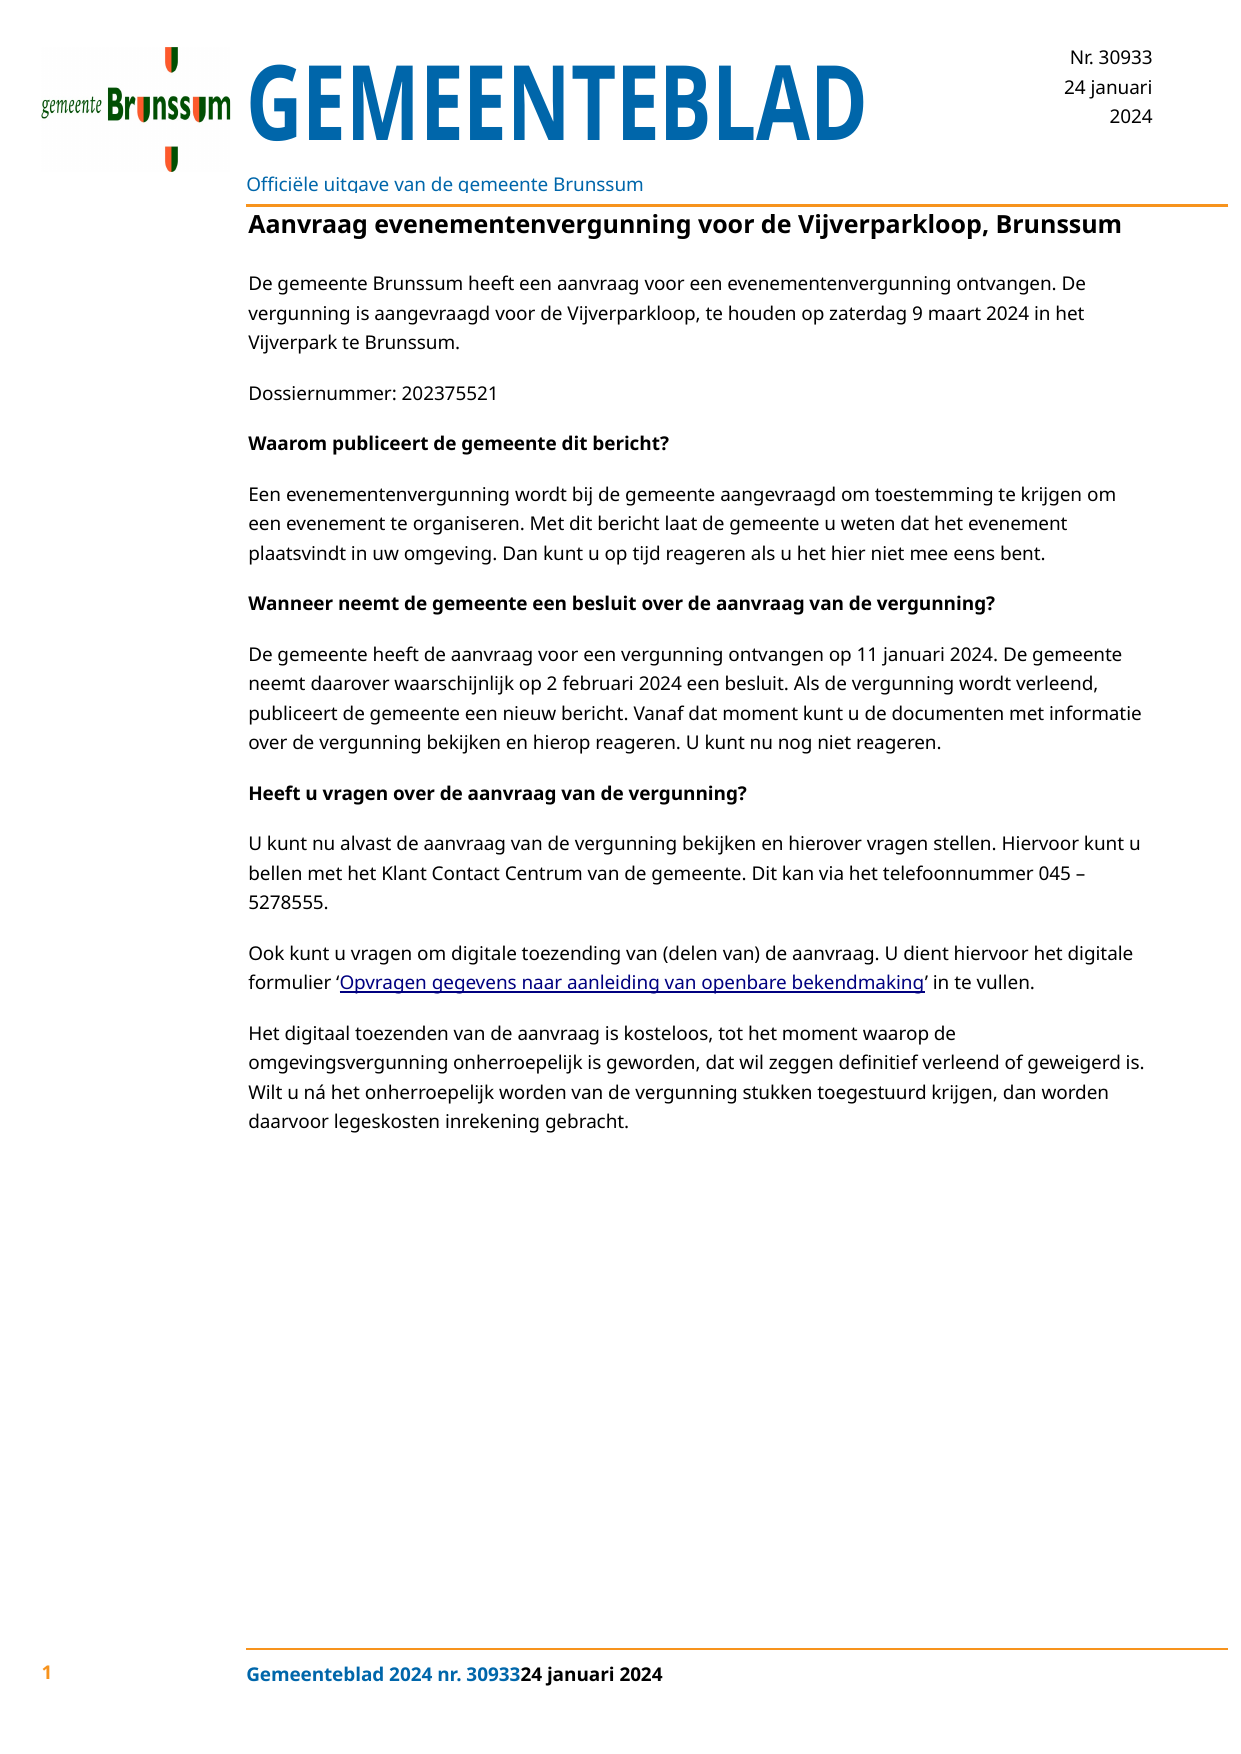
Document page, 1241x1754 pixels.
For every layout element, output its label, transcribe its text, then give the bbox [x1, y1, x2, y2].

text Het digitaal toezenden van de aanvraag is kosteloos, tot het moment waarop de omgevingsvergunning onherroepelijk is geworden, dat wil zeggen definitief verleend of geweigerd is. Wilt u ná het onherroepelijk worden van de vergunning stukken toegestuurd krijgen, dan worden daarvoor legeskosten inrekening gebracht. [248, 1020, 1152, 1134]
picture [41, 47, 231, 172]
text U kunt nu alvast de aanvraag van de vergunning bekijken en hierover vragen stellen. Hiervoor kunt u bellen met het Klant Contact Centrum van de gemeente. Dit kan via het telefoonnummer 045 – 5278555. [248, 830, 1152, 915]
text Dossiernummer: 202375521 [248, 380, 1152, 406]
text Heeft u vragen over de aanvraag van de vergunning? [248, 780, 1152, 806]
text Ook kunt u vragen om digitale toezending van (delen van) de aanvraag. U dient hiervoor het digitale formulier ‘Opvragen gegevens naar aanleiding van openbare bekendmaking’ in te vullen. [248, 940, 1152, 995]
text Een evenementenvergunning wordt bij de gemeente aangevraagd om toestemming te krijgen om een evenement te organiseren. Met dit bericht laat de gemeente u weten dat het evenement plaatsvindt in uw omgeving. Dan kunt u op tijd reageren als u het hier niet mee eens bent. [248, 481, 1152, 566]
text De gemeente Brunssum heeft een aanvraag voor een evenementenvergunning ontvangen. De vergunning is aangevraagd voor de Vijverparkloop, te houden op zaterdag 9 maart 2024 in het Vijverpark te Brunssum. [248, 270, 1152, 355]
text Aanvraag evenementenvergunning voor de Vijverparkloop, Brunssum [248, 207, 1152, 241]
text De gemeente heeft de aanvraag voor een vergunning ontvangen op 11 januari 2024. De gemeente neemt daarover waarschijnlijk op 2 februari 2024 een besluit. Als de vergunning wordt verleend, publiceert de gemeente een nieuw bericht. Vanaf dat moment kunt u de documenten met informatie over de vergunning bekijken en hierop reageren. U kunt nu nog niet reageren. [248, 641, 1152, 755]
text Wanneer neemt de gemeente een besluit over de aanvraag van de vergunning? [248, 590, 1152, 616]
text Waarom publiceert de gemeente dit bericht? [248, 430, 1152, 456]
